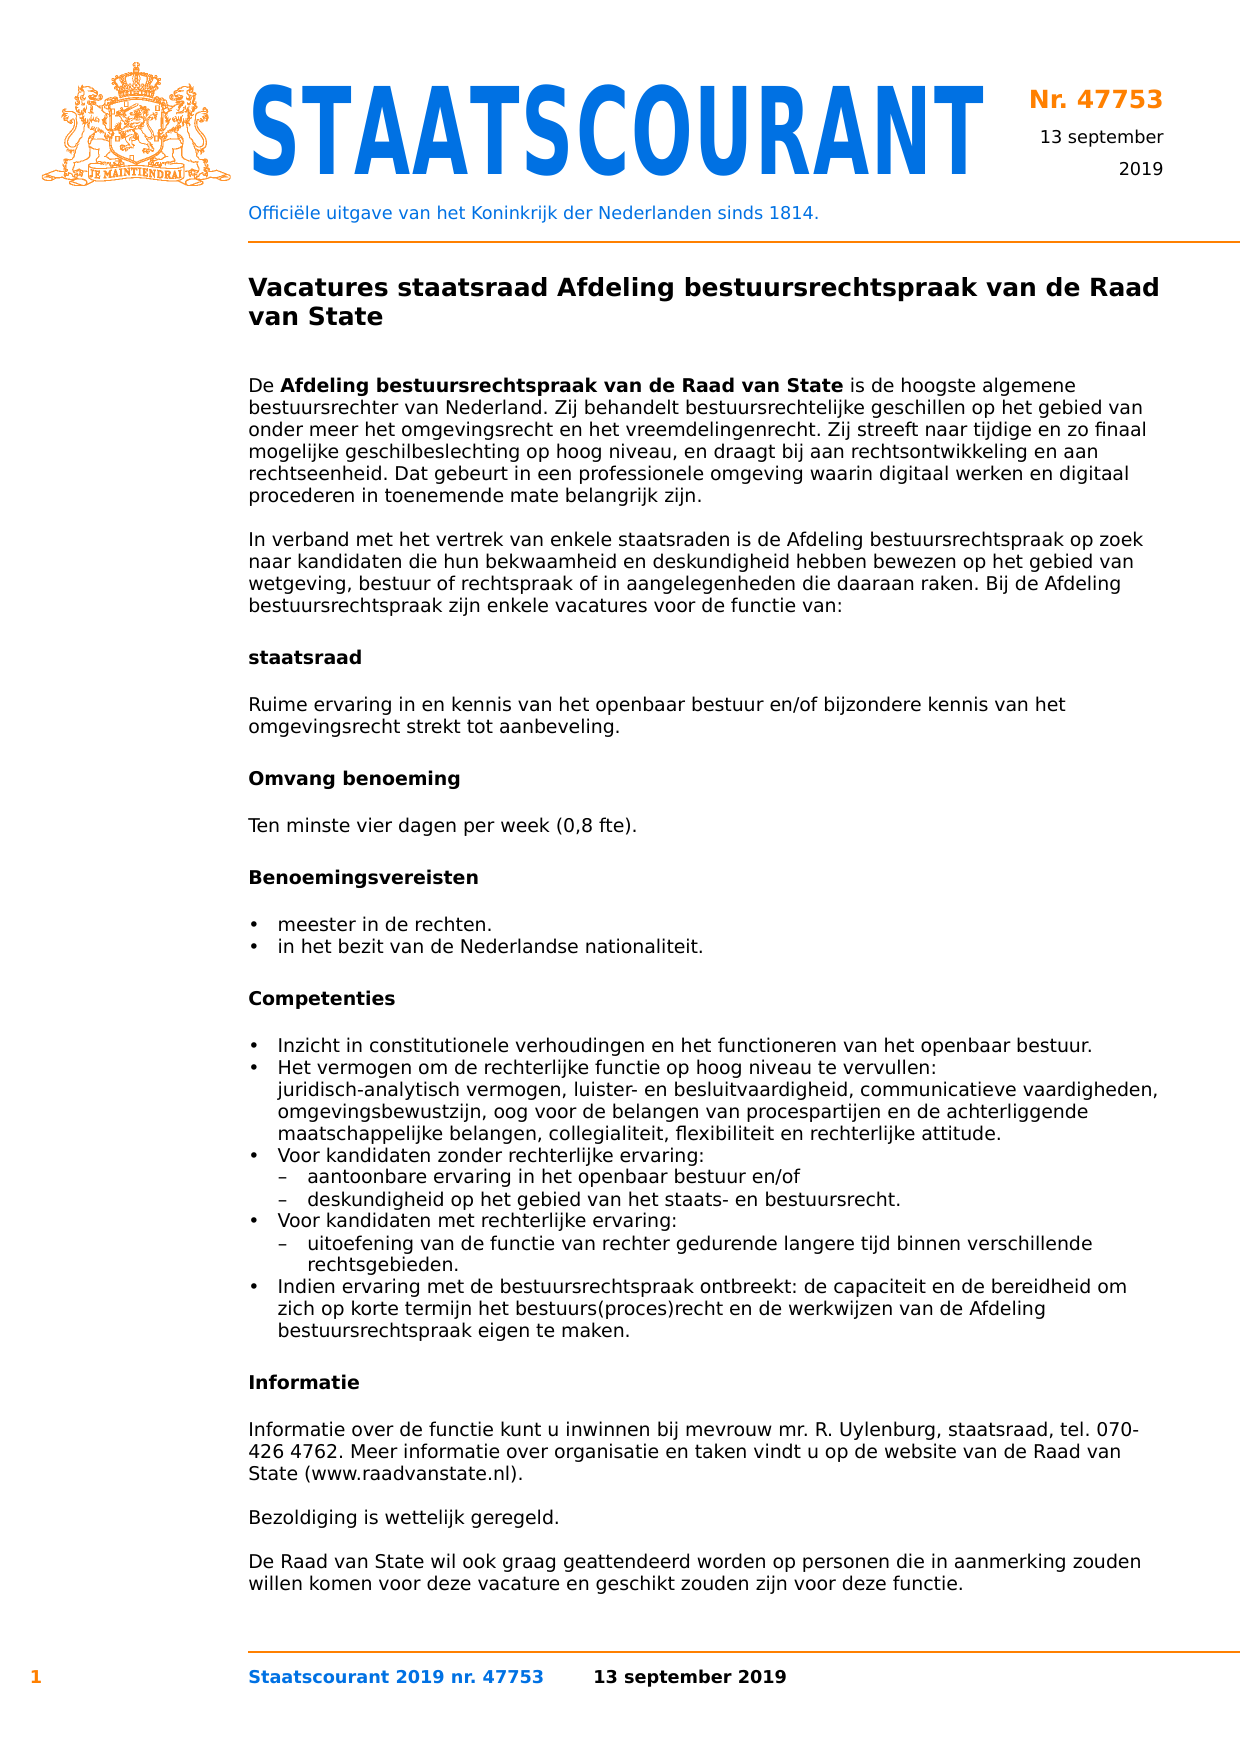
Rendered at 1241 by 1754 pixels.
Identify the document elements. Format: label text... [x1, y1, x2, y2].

text Ten minste vier dagen per week (0,8 fte). [248, 815, 1163, 837]
text • Inzicht in constitutionele verhoudingen en het functioneren van het openbaar bestuur. [248, 1034, 1163, 1057]
subtitle Omvang benoeming [248, 768, 1163, 790]
table_header [25, 62, 248, 241]
text • meester in de rechten. [248, 914, 1163, 936]
subtitle staatsraad [248, 647, 1163, 669]
table_cell 13 september [998, 121, 1240, 153]
text Informatie over de functie kunt u inwinnen bij mevrouw mr. R. Uylenburg, staatsraad, tel. 070-426 4762. Meer informatie over organisatie en taken vindt u op de website van de Raad van State (www.raadvanstate.nl). [248, 1419, 1163, 1485]
subtitle Benoemingsvereisten [248, 867, 1163, 889]
text Ruime ervaring in en kennis van het openbaar bestuur en/of bijzondere kennis van het omgevingsrecht strekt tot aanbeveling. [248, 694, 1163, 738]
text – deskundigheid op het gebied van het staats- en bestuursrecht. [278, 1188, 1163, 1210]
text • Indien ervaring met de bestuursrechtspraak ontbreekt: de capaciteit en de bereidheid om zich op korte termijn het bestuurs(proces)recht en de werkwijzen van de Afdeling bestuursrechtspraak eigen te maken. [248, 1276, 1163, 1342]
text juridisch-analytisch vermogen, luister- en besluitvaardigheid, communicatieve vaardigheden, omgevingsbewustzijn, oog voor de belangen van procespartijen en de achterliggende maatschappelijke belangen, collegialiteit, flexibiliteit en rechterlijke attitude. [277, 1078, 1163, 1144]
subtitle Competenties [248, 988, 1163, 1009]
text De Raad van State wil ook graag geattendeerd worden op personen die in aanmerking zouden willen komen voor deze vacature en geschikt zouden zijn voor deze functie. [248, 1551, 1163, 1595]
text In verband met het vertrek van enkele staatsraden is de Afdeling bestuursrechtspraak op zoek naar kandidaten die hun bekwaamheid en deskundigheid hebben bewezen op het gebied van wetgeving, bestuur of rechtspraak of in aangelegenheden die daaraan raken. Bij de Afdeling bestuursrechtspraak zijn enkele vacatures voor de functie van: [248, 529, 1163, 617]
text • in het bezit van de Nederlandse nationaliteit. [248, 936, 1163, 958]
text • Het vermogen om de rechterlijke functie op hoog niveau te vervullen: [248, 1057, 1163, 1078]
table_cell 2019 [998, 153, 1240, 203]
subtitle Vacatures staatsraad Afdeling bestuursrechtspraak van de Raad van State [248, 273, 1163, 331]
subtitle Informatie [248, 1372, 1163, 1394]
text • Voor kandidaten met rechterlijke ervaring: [248, 1210, 1163, 1232]
text – uitoefening van de functie van rechter gedurende langere tijd binnen verschillende rechtsgebieden. [278, 1232, 1163, 1276]
picture [41, 62, 231, 186]
text • Voor kandidaten zonder rechterlijke ervaring: [248, 1144, 1163, 1166]
table_cell Officiële uitgave van het Koninkrijk der Nederlanden sinds 1814. [248, 203, 1240, 241]
text – aantoonbare ervaring in het openbaar bestuur en/of [278, 1166, 1163, 1188]
table_header Nr. 47753 [998, 62, 1240, 121]
text Bezoldiging is wettelijk geregeld. [248, 1507, 1163, 1529]
text De Afdeling bestuursrechtspraak van de Raad van State is de hoogste algemene bestuursrechter van Nederland. Zij behandelt bestuursrechtelijke geschillen op het gebied van onder meer het omgevingsrecht en het vreemdelingenrecht. Zij streeft naar tijdige en zo finaal mogelijke geschilbeslechting op hoog niveau, en draagt bij aan rechtsontwikkeling en aan rechtseenheid. Dat gebeurt in een professionele omgeving waarin digitaal werken en digitaal procederen in toenemende mate belangrijk zijn. [248, 375, 1163, 507]
table_header STAATSCOURANT [248, 62, 998, 203]
